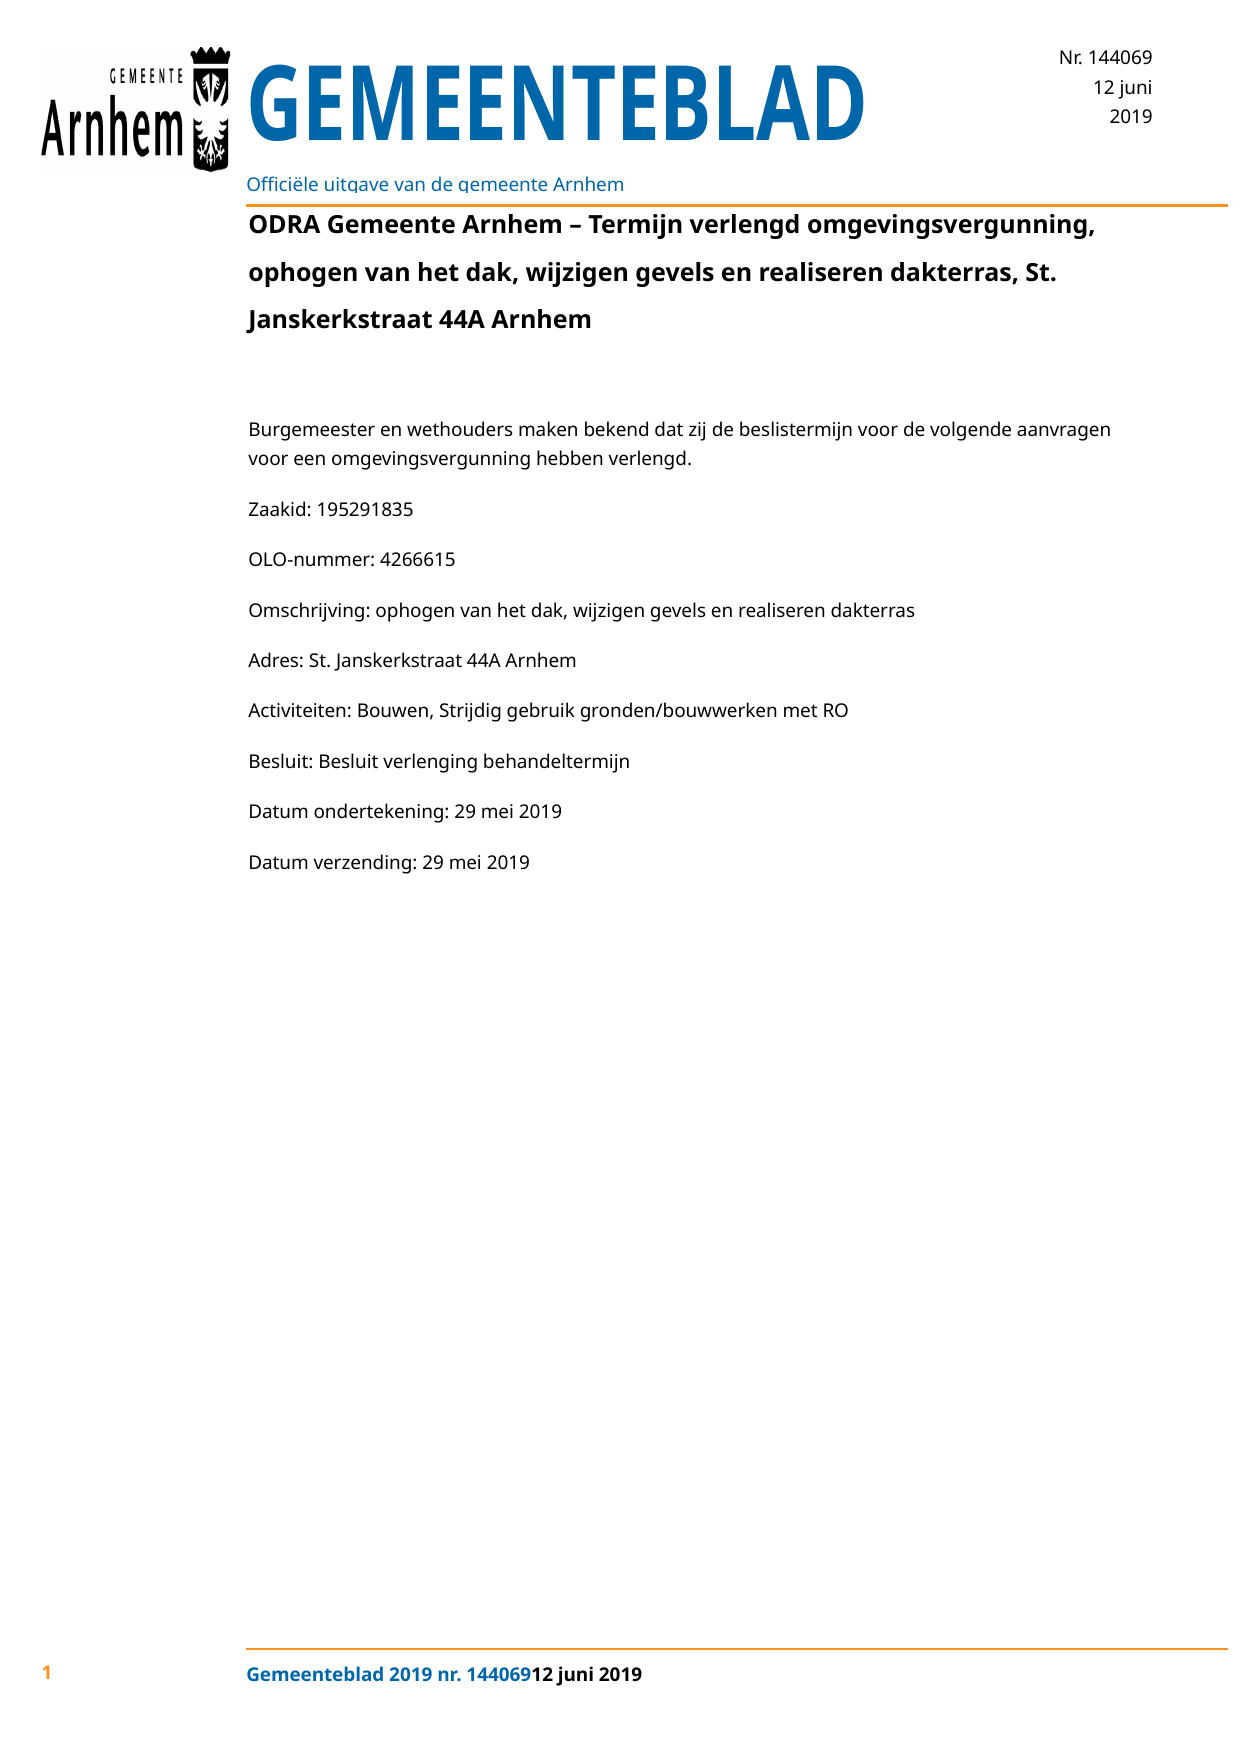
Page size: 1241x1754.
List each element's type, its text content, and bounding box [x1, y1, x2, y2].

text ODRA Gemeente Arnhem – Termijn verlengd omgevingsvergunning, ophogen van het dak, wijzigen gevels en realiseren dakterras, St. Janskerkstraat 44A Arnhem [248, 207, 1152, 336]
text Activiteiten: Bouwen, Strijdig gebruik gronden/bouwwerken met RO [248, 698, 1152, 723]
text Besluit: Besluit verlenging behandeltermijn [248, 748, 1152, 774]
text Adres: St. Janskerkstraat 44A Arnhem [248, 647, 1152, 673]
text Datum ondertekening: 29 mei 2019 [248, 798, 1152, 824]
text Burgemeester en wethouders maken bekend dat zij de beslistermijn voor de volgende aanvragen voor een omgevingsvergunning hebben verlengd. [248, 416, 1152, 471]
text Datum verzending: 29 mei 2019 [248, 849, 1152, 874]
text Omschrijving: ophogen van het dak, wijzigen gevels en realiseren dakterras [248, 597, 1152, 622]
text Zaakid: 195291835 [248, 496, 1152, 522]
text OLO-nummer: 4266615 [248, 546, 1152, 572]
picture [41, 47, 231, 172]
